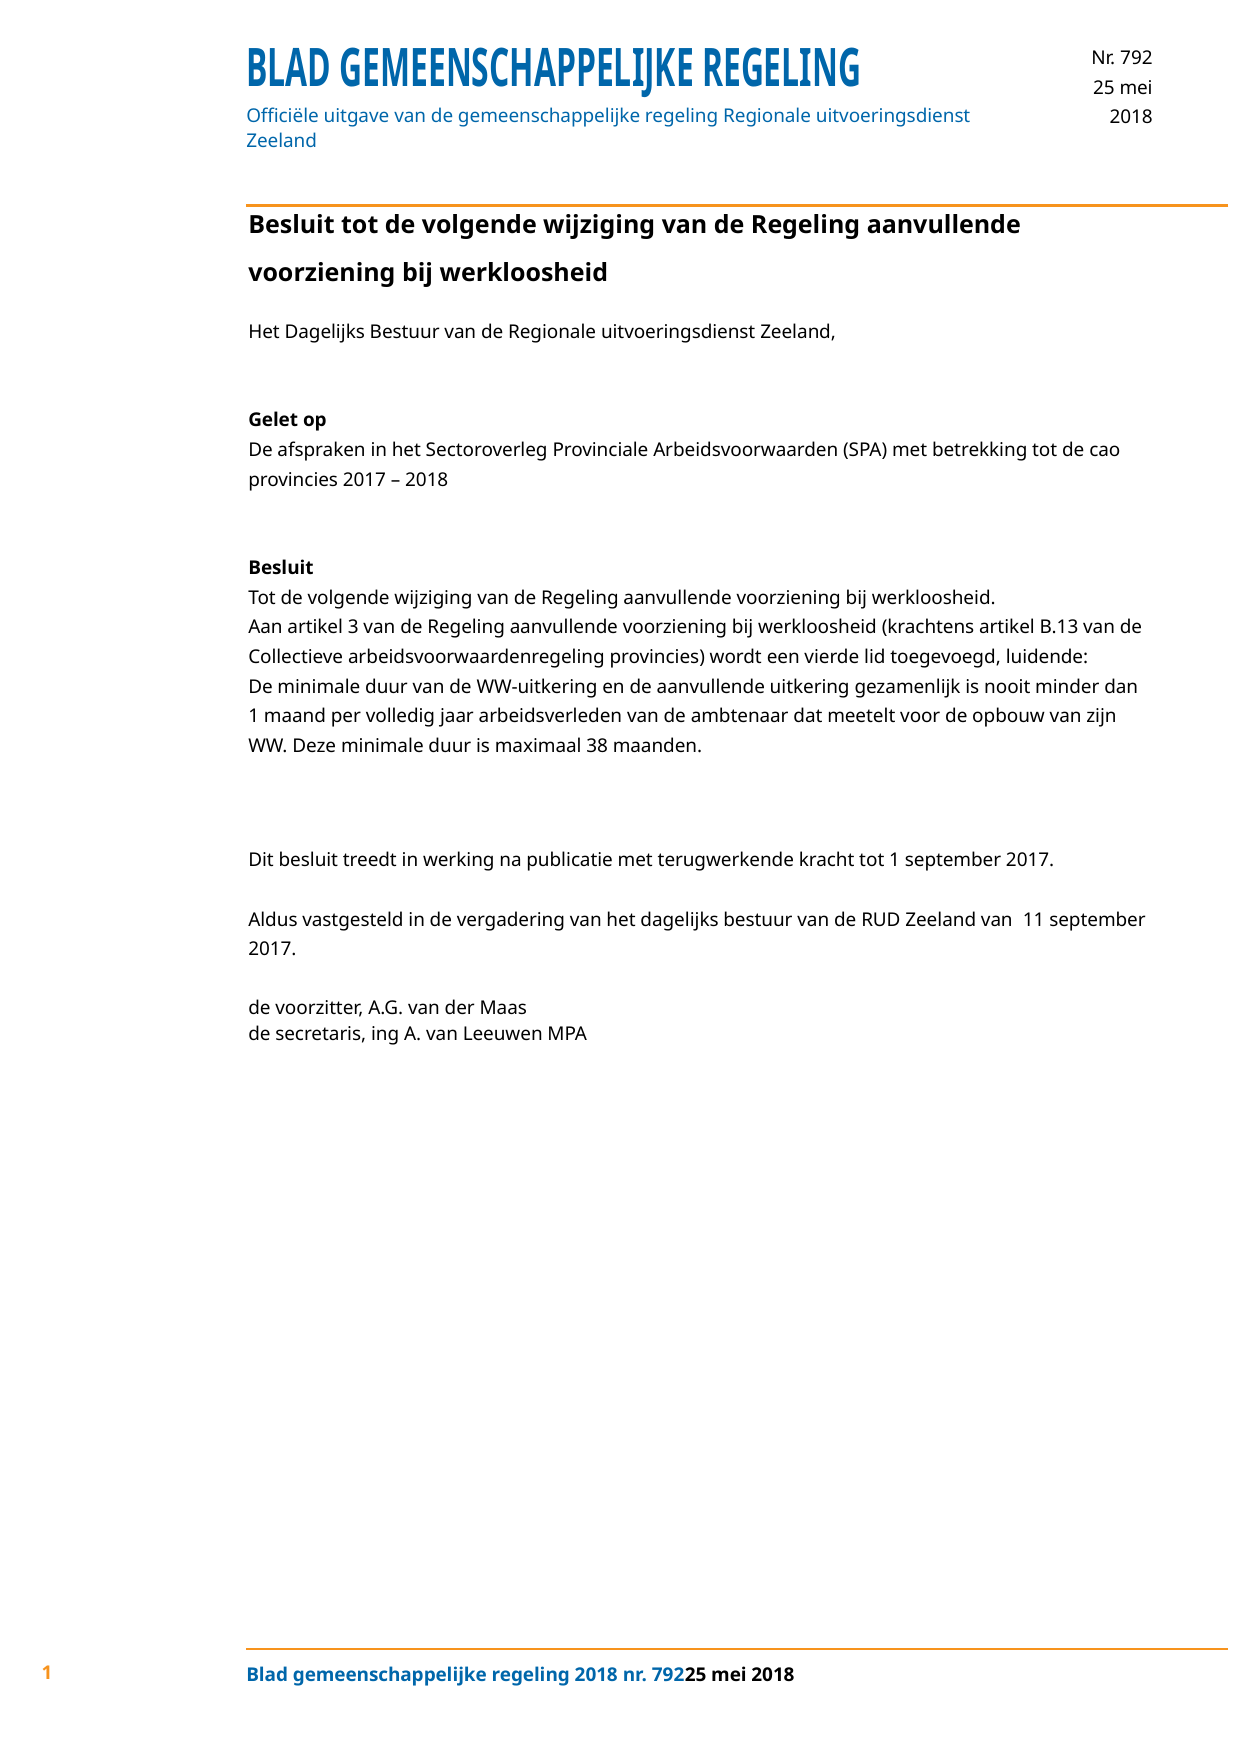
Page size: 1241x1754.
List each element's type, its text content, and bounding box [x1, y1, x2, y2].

picture [41, 47, 231, 172]
text Dit besluit treedt in werking na publicatie met terugwerkende kracht tot 1 september 2017. [248, 847, 1152, 872]
text Aldus vastgesteld in de vergadering van het dagelijks bestuur van de RUD Zeeland van 11 september 2017. [248, 906, 1152, 961]
text Aan artikel 3 van de Regeling aanvullende voorziening bij werkloosheid (krachtens artikel B.13 van de Collectieve arbeidsvoorwaardenregeling provincies) wordt een vierde lid toegevoegd, luidende: [248, 614, 1152, 669]
text de voorzitter, A.G. van der Maas [248, 994, 1152, 1020]
text de secretaris, ing A. van Leeuwen MPA [248, 1020, 1152, 1046]
text Besluit tot de volgende wijziging van de Regeling aanvullende voorziening bij werkloosheid [248, 207, 1152, 288]
text Het Dagelijks Bestuur van de Regionale uitvoeringsdienst Zeeland, [248, 318, 1152, 344]
text Tot de volgende wijziging van de Regeling aanvullende voorziening bij werkloosheid. [248, 584, 1152, 610]
text Gelet op [248, 407, 1152, 432]
text Besluit [248, 554, 1152, 580]
text De afspraken in het Sectoroverleg Provinciale Arbeidsvoorwaarden (SPA) met betrekking tot de cao provincies 2017 – 2018 [248, 436, 1152, 492]
text De minimale duur van de WW-uitkering en de aanvullende uitkering gezamenlijk is nooit minder dan 1 maand per volledig jaar arbeidsverleden van de ambtenaar dat meetelt voor de opbouw van zijn WW. Deze minimale duur is maximaal 38 maanden. [248, 673, 1152, 758]
